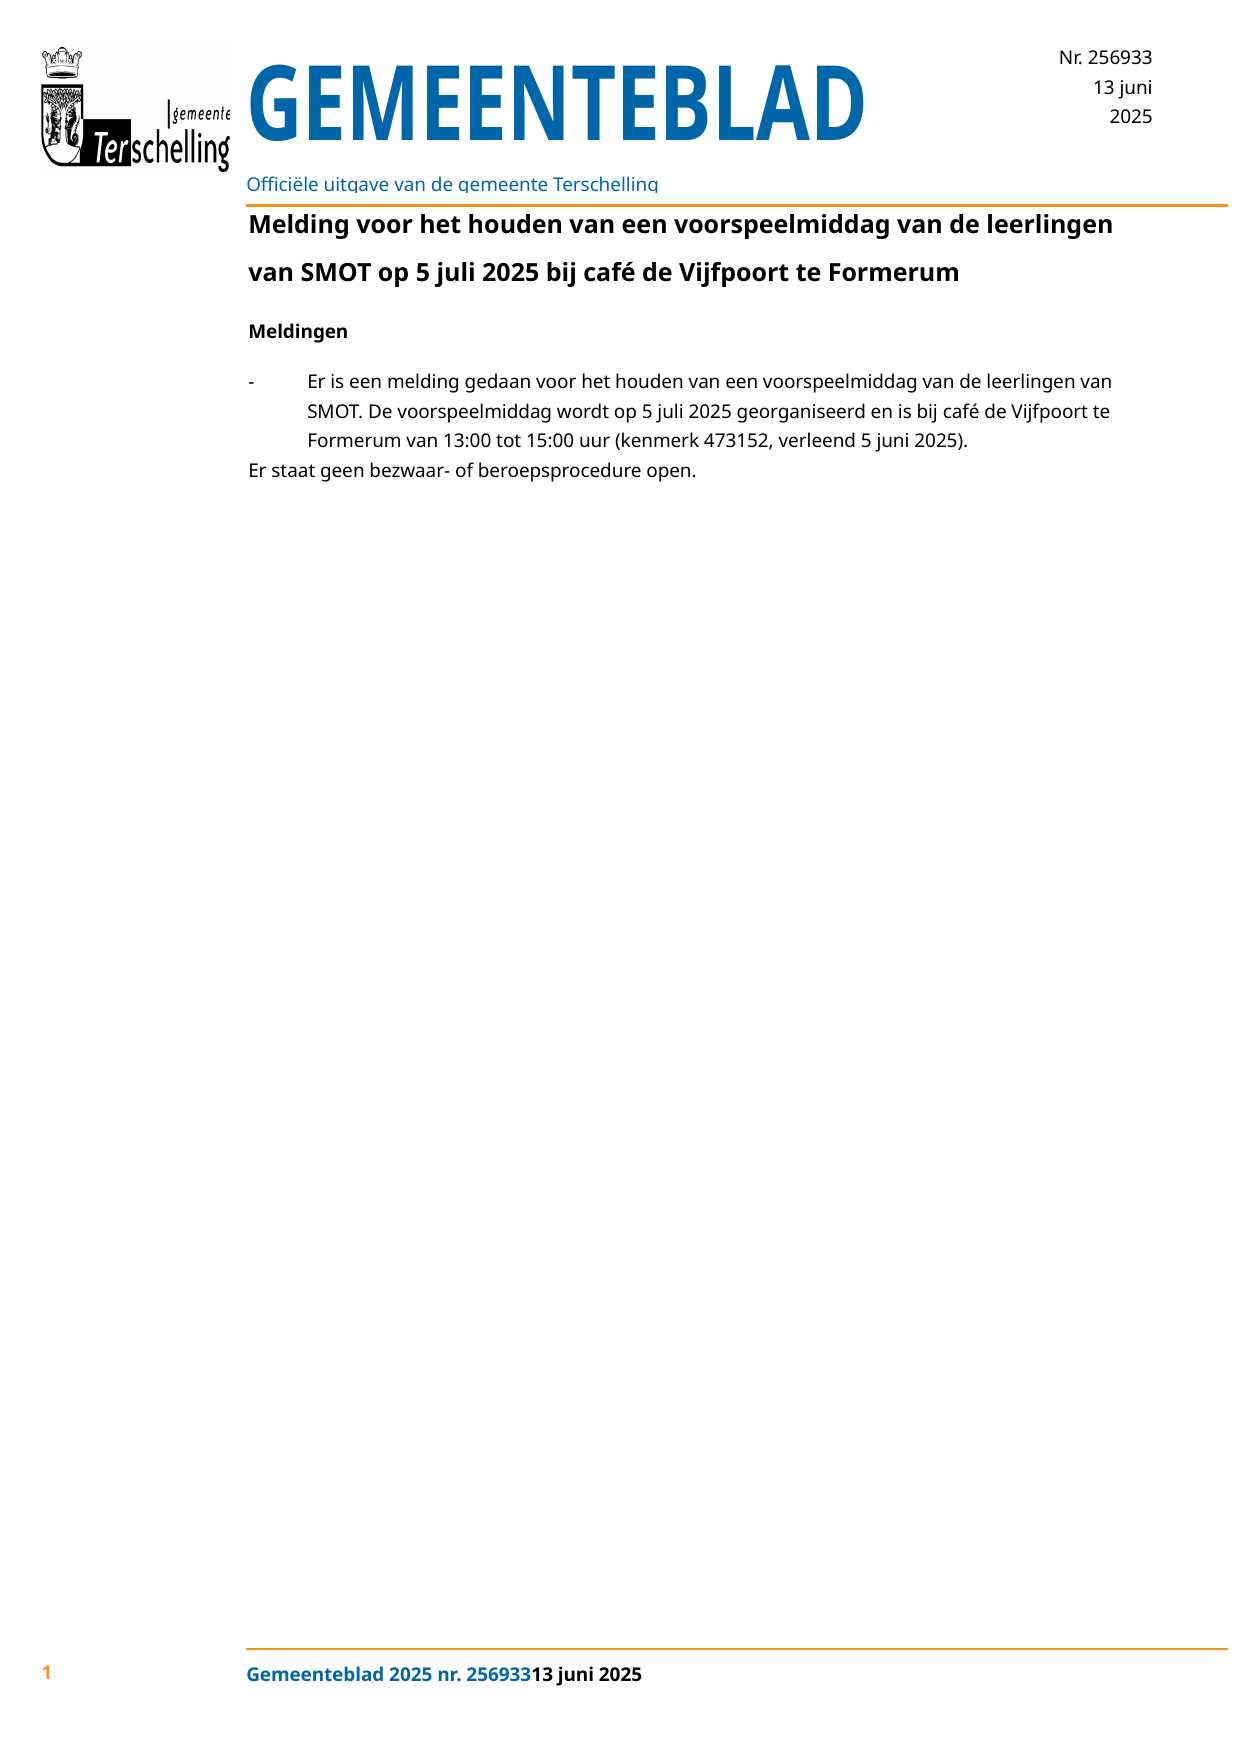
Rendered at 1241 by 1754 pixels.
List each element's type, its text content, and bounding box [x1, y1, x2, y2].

picture [41, 47, 231, 172]
text Meldingen [248, 318, 1152, 344]
text Er staat geen bezwaar- of beroepsprocedure open. [248, 457, 1152, 483]
list Er is een melding gedaan voor het houden van een voorspeelmiddag van de leerlingen van SMOT. De voorspeelmiddag wordt op 5 juli 2025 georganiseerd en is bij café de Vijfpoort te Formerum van 13:00 tot 15:00 uur (kenmerk 473152, verleend 5 juni 2025). [248, 368, 1152, 453]
text Melding voor het houden van een voorspeelmiddag van de leerlingen van SMOT op 5 juli 2025 bij café de Vijfpoort te Formerum [248, 207, 1152, 288]
